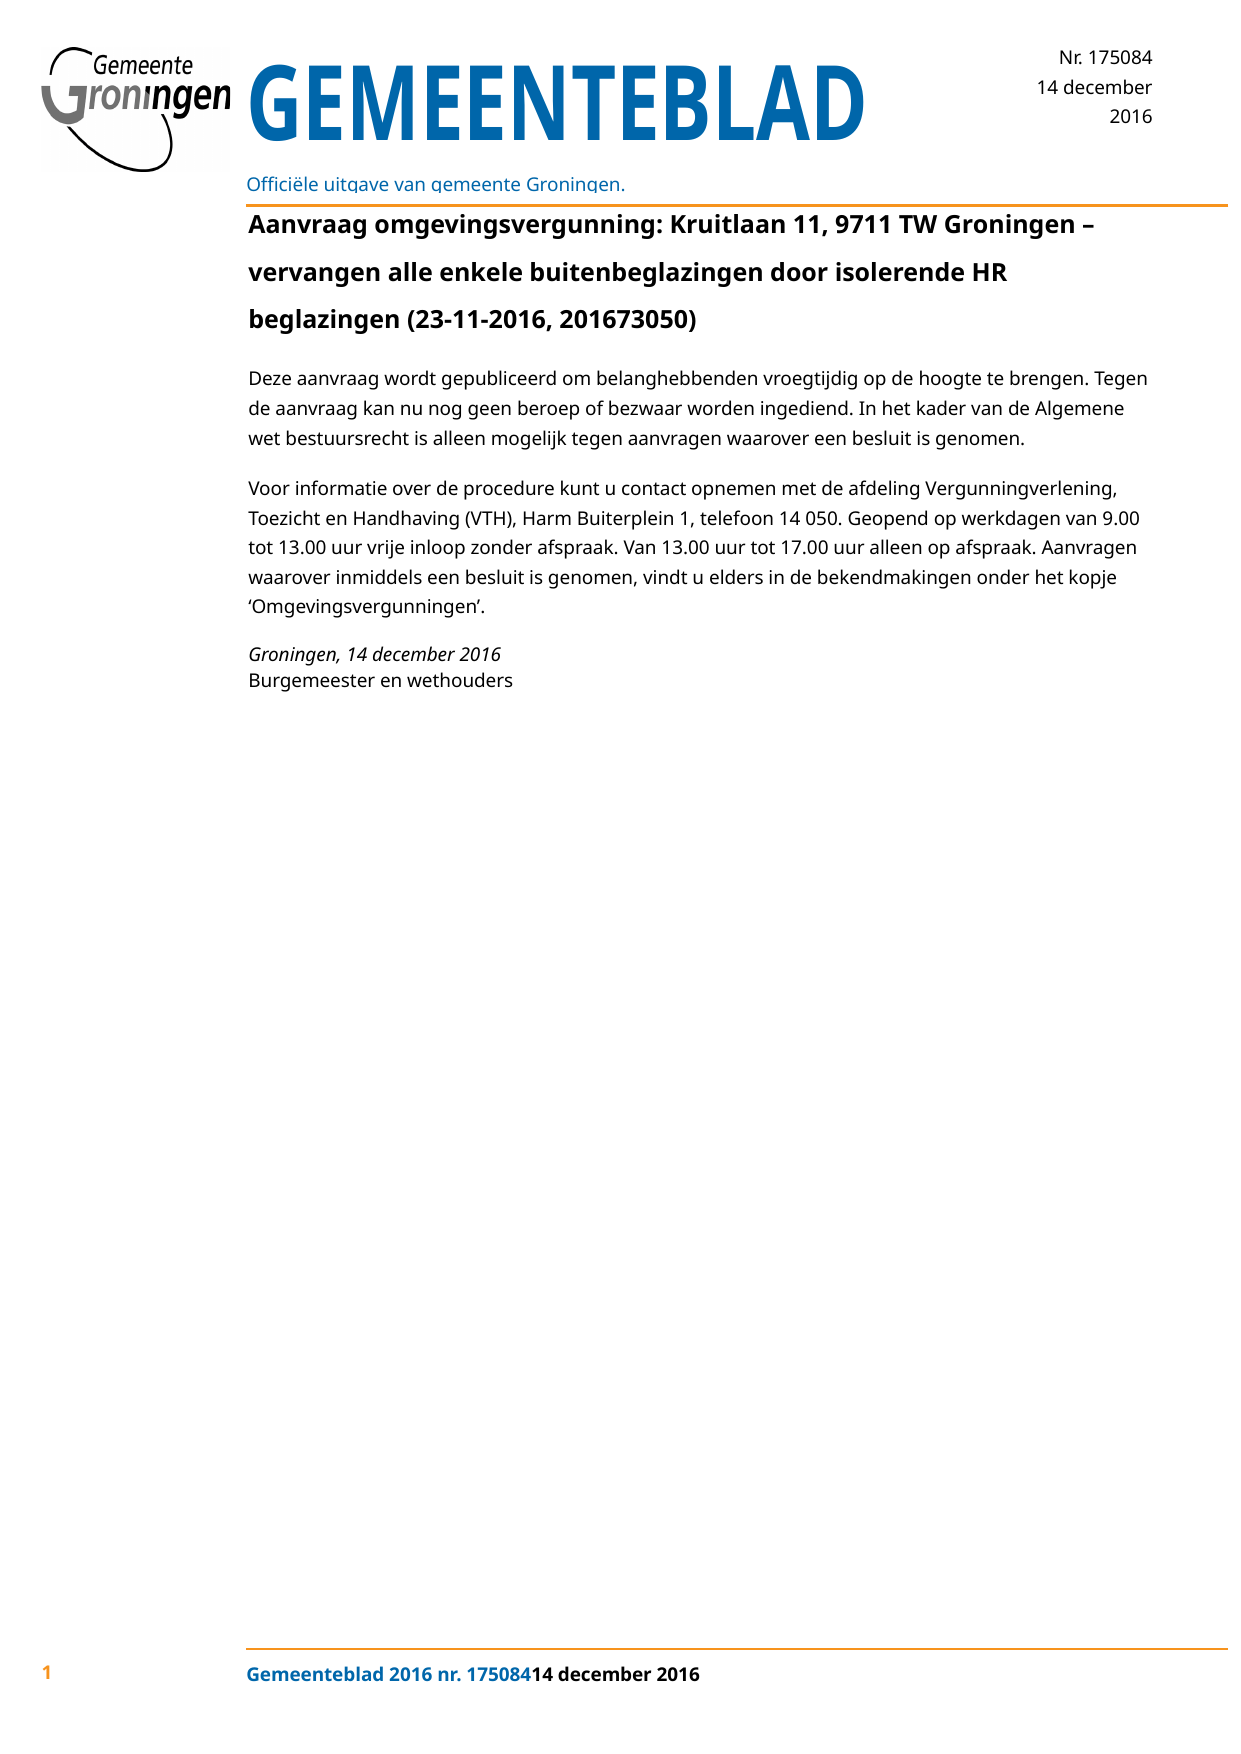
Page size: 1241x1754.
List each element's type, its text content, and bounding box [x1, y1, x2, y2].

text Aanvraag omgevingsvergunning: Kruitlaan 11, 9711 TW Groningen – vervangen alle enkele buitenbeglazingen door isolerende HR beglazingen (23-11-2016, 201673050) [248, 207, 1152, 336]
text Voor informatie over de procedure kunt u contact opnemen met de afdeling Vergunningverlening, Toezicht en Handhaving (VTH), Harm Buiterplein 1, telefoon 14 050. Geopend op werkdagen van 9.00 tot 13.00 uur vrije inloop zonder afspraak. Van 13.00 uur tot 17.00 uur alleen op afspraak. Aanvragen waarover inmiddels een besluit is genomen, vindt u elders in de bekendmakingen onder het kopje ‘Omgevingsvergunningen’. [248, 475, 1152, 619]
picture [41, 47, 231, 172]
text Burgemeester en wethouders [248, 667, 1152, 693]
text Deze aanvraag wordt gepubliceerd om belanghebbenden vroegtijdig op de hoogte te brengen. Tegen de aanvraag kan nu nog geen beroep of bezwaar worden ingediend. In het kader van de Algemene wet bestuursrecht is alleen mogelijk tegen aanvragen waarover een besluit is genomen. [248, 366, 1152, 450]
text Groningen, 14 december 2016 [248, 641, 1152, 667]
